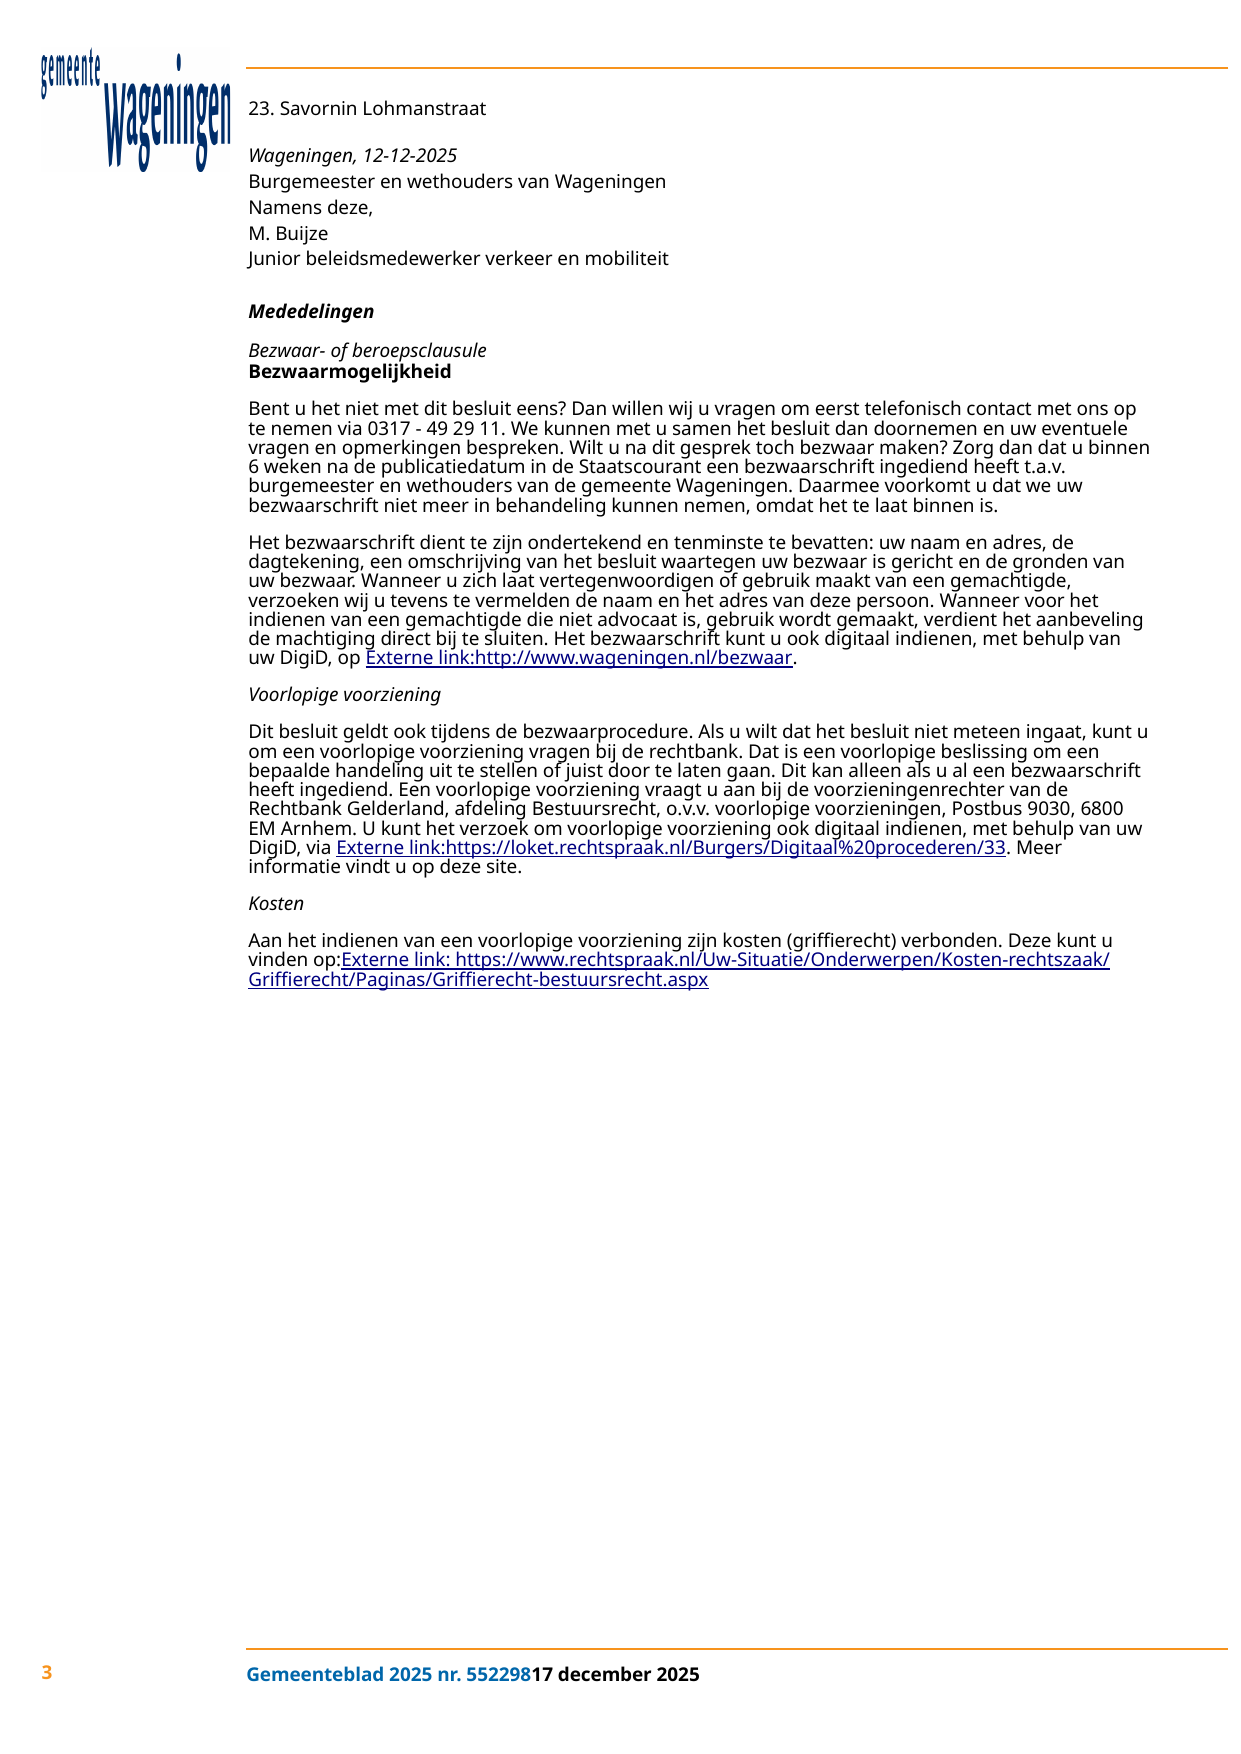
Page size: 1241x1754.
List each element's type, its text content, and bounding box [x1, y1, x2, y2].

text Burgemeester en wethouders van Wageningen [248, 168, 1152, 194]
text Wageningen, 12-12-2025 [248, 143, 1152, 168]
text 23. Savornin Lohmanstraat [248, 95, 1152, 121]
text Het bezwaarschrift dient te zijn ondertekend en tenminste te bevatten: uw naam en adres, de dagtekening, een omschrijving van het besluit waartegen uw bezwaar is gericht en de gronden van uw bezwaar. Wanneer u zich laat vertegenwoordigen of gebruik maakt van een gemachtigde, verzoeken wij u tevens te vermelden de naam en het adres van deze persoon. Wanneer voor het indienen van een gemachtigde die niet advocaat is, gebruik wordt gemaakt, verdient het aanbeveling de machtiging direct bij te sluiten. Het bezwaarschrift kunt u ook digitaal indienen, met behulp van uw DigiD, op Externe link:http://www.wageningen.nl/bezwaar. [248, 534, 1152, 669]
text Kosten [248, 895, 1152, 914]
text Voorlopige voorziening [248, 686, 1152, 706]
text Junior beleidsmedewerker verkeer en mobiliteit [248, 246, 1152, 271]
text M. Buijze [248, 220, 1152, 246]
text Bezwaarmogelijkheid [248, 363, 1152, 383]
picture [41, 47, 231, 172]
text Bezwaar- of beroepsclausule [248, 338, 1152, 363]
text Dit besluit geldt ook tijdens de bezwaarprocedure. Als u wilt dat het besluit niet meteen ingaat, kunt u om een voorlopige voorziening vragen bij de rechtbank. Dat is een voorlopige beslissing om een bepaalde handeling uit te stellen of juist door te laten gaan. Dit kan alleen als u al een bezwaarschrift heeft ingediend. Een voorlopige voorziening vraagt u aan bij de voorzieningenrechter van de Rechtbank Gelderland, afdeling Bestuursrecht, o.v.v. voorlopige voorzieningen, Postbus 9030, 6800 EM Arnhem. U kunt het verzoek om voorlopige voorziening ook digitaal indienen, met behulp van uw DigiD, via Externe link:https://loket.rechtspraak.nl/Burgers/Digitaal%20procederen/33. Meer informatie vindt u op deze site. [248, 723, 1152, 877]
text Namens deze, [248, 194, 1152, 220]
text Bent u het niet met dit besluit eens? Dan willen wij u vragen om eerst telefonisch contact met ons op te nemen via 0317 - 49 29 11. We kunnen met u samen het besluit dan doornemen en uw eventuele vragen en opmerkingen bespreken. Wilt u na dit gesprek toch bezwaar maken? Zorg dan dat u binnen 6 weken na de publicatiedatum in de Staatscourant een bezwaarschrift ingediend heeft t.a.v. burgemeester en wethouders van de gemeente Wageningen. Daarmee voorkomt u dat we uw bezwaarschrift niet meer in behandeling kunnen nemen, omdat het te laat binnen is. [248, 400, 1152, 516]
text Mededelingen [248, 298, 1152, 324]
text Aan het indienen van een voorlopige voorziening zijn kosten (griffierecht) verbonden. Deze kunt u vinden op:Externe link: https://www.rechtspraak.nl/Uw-Situatie/Onderwerpen/Kosten-rechtszaak/Griffierecht/Paginas/Griffierecht-bestuursrecht.aspx [248, 932, 1152, 990]
